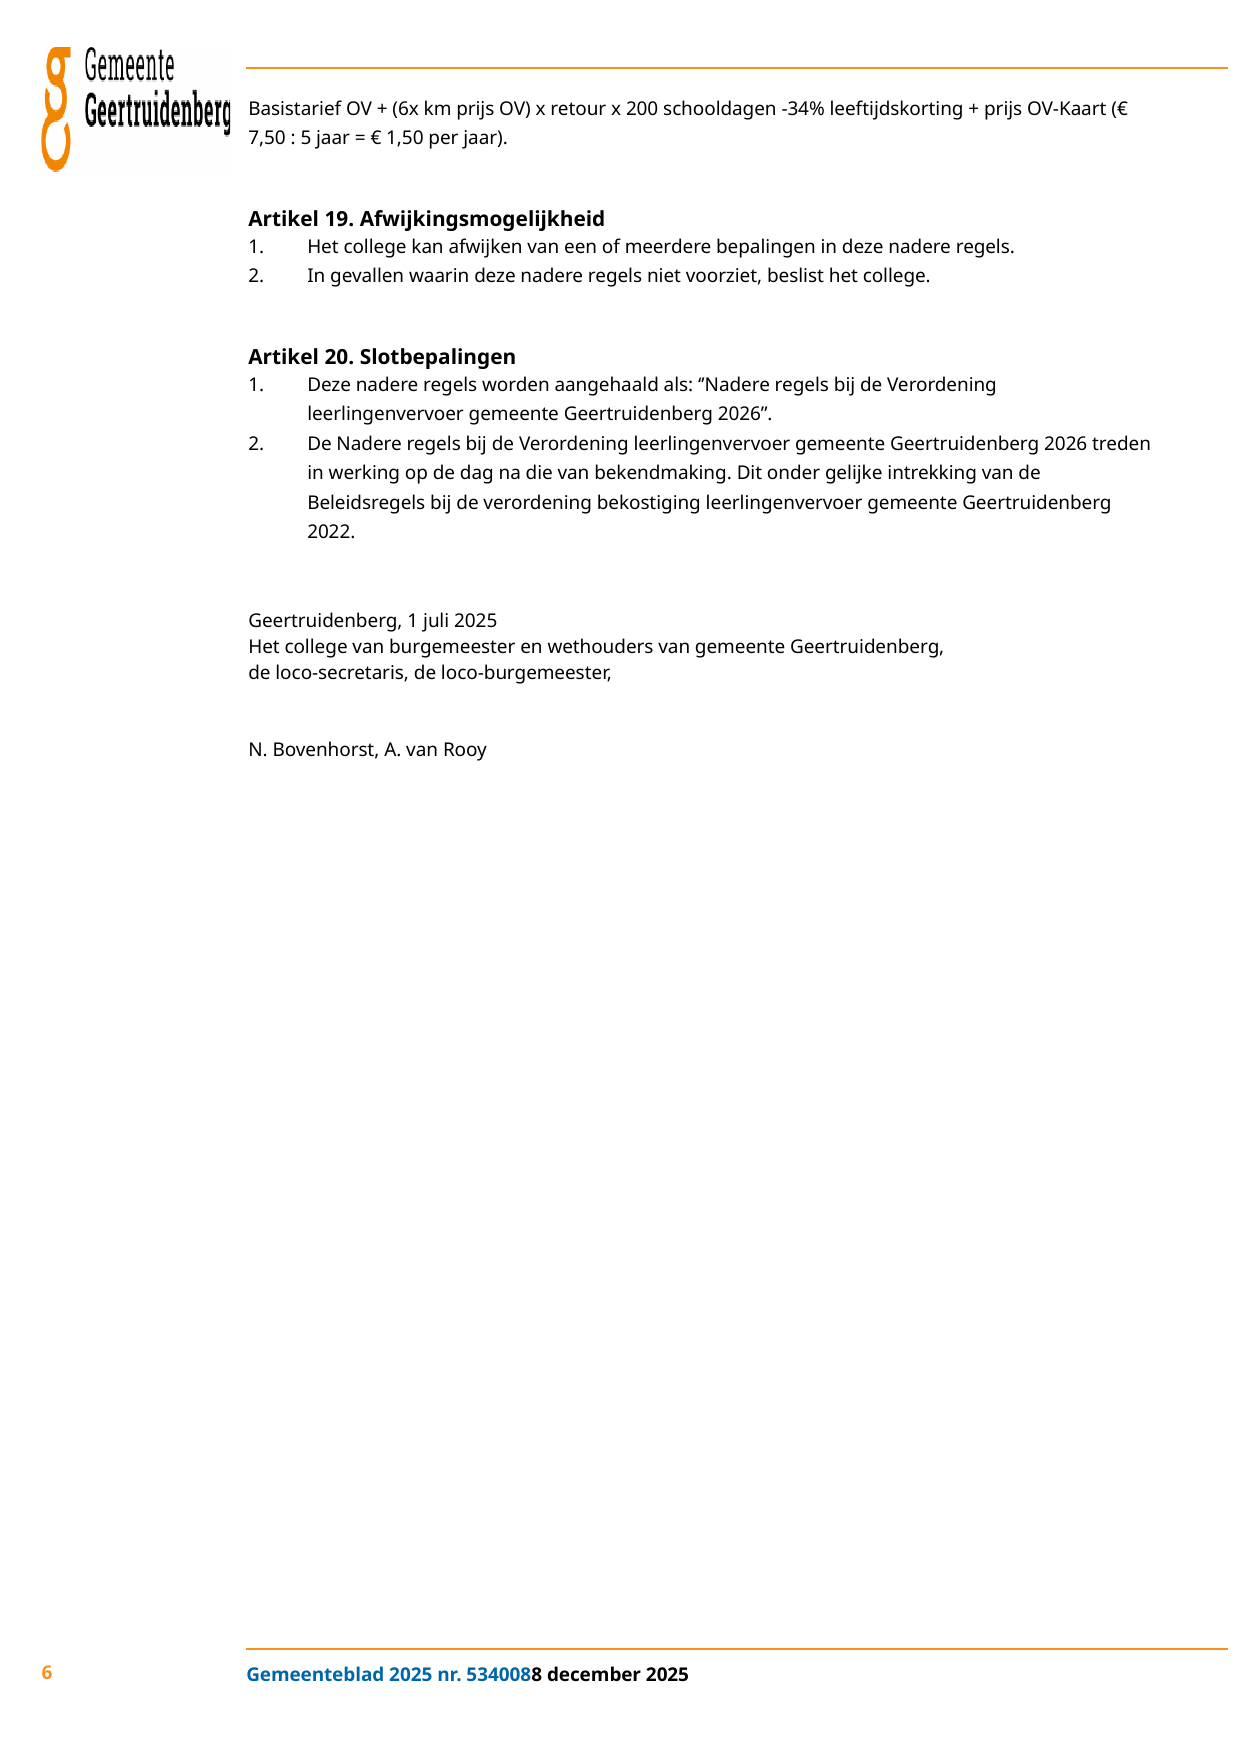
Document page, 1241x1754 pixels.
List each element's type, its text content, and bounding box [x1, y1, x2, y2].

text Artikel 20. Slotbepalingen [248, 342, 1152, 371]
text Geertruidenberg, 1 juli 2025 [248, 607, 1152, 633]
list Het college kan afwijken van een of meerdere bepalingen in deze nadere regels. [248, 233, 1152, 258]
text Het college van burgemeester en wethouders van gemeente Geertruidenberg, [248, 633, 1152, 659]
list Deze nadere regels worden aangehaald als: ‘’Nadere regels bij de Verordening leerlingenvervoer gemeente Geertruidenberg 2026’’. [248, 371, 1152, 426]
text Artikel 19. Afwijkingsmogelijkheid [248, 204, 1152, 233]
picture [41, 47, 231, 172]
text N. Bovenhorst, A. van Rooy [248, 736, 1152, 762]
list In gevallen waarin deze nadere regels niet voorziet, beslist het college. [248, 262, 1152, 288]
list De Nadere regels bij de Verordening leerlingenvervoer gemeente Geertruidenberg 2026 treden in werking op de dag na die van bekendmaking. Dit onder gelijke intrekking van de Beleidsregels bij de verordening bekostiging leerlingenvervoer gemeente Geertruidenberg 2022. [248, 430, 1152, 544]
text Basistarief OV + (6x km prijs OV) x retour x 200 schooldagen -34% leeftijdskorting + prijs OV-Kaart (€ 7,50 : 5 jaar = € 1,50 per jaar). [248, 95, 1152, 150]
text de loco-secretaris, de loco-burgemeester, [248, 659, 1152, 685]
